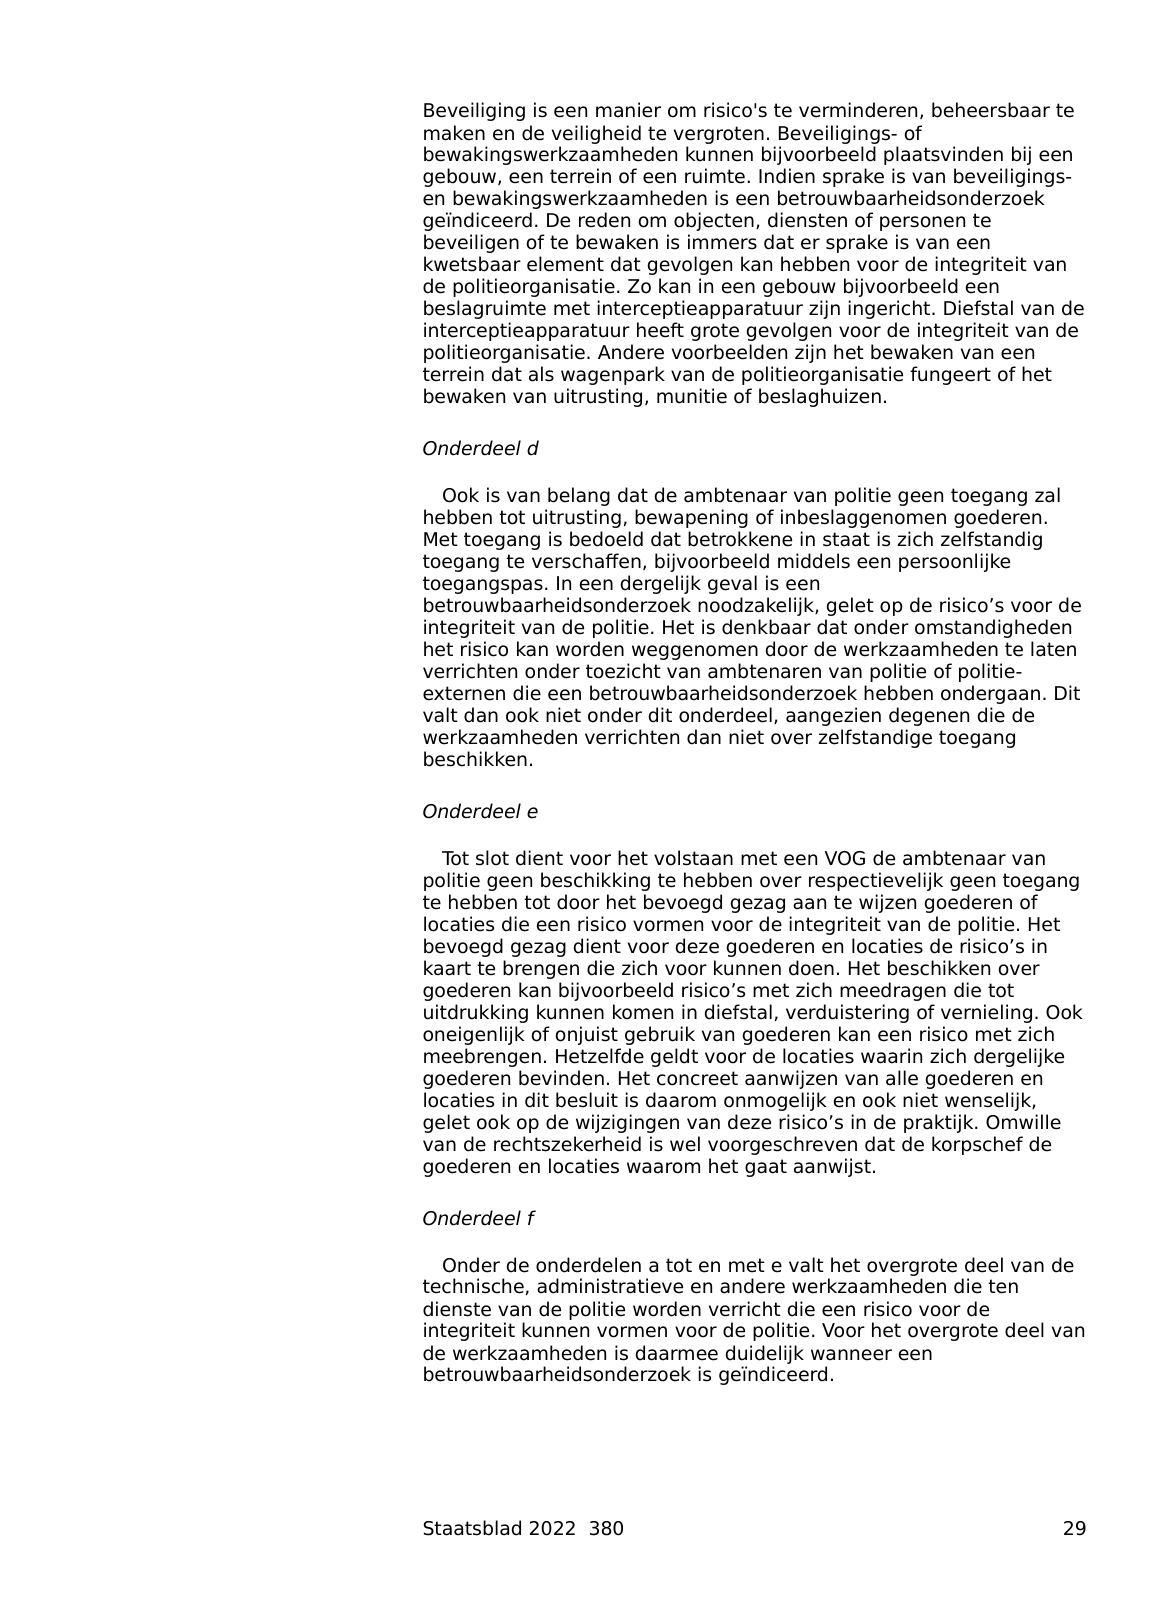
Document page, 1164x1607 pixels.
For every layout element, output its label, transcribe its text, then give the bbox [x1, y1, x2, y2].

text Beveiliging is een manier om risico's te verminderen, beheersbaar te maken en de veiligheid te vergroten. Beveiligings- of bewakingswerkzaamheden kunnen bijvoorbeeld plaatsvinden bij een gebouw, een terrein of een ruimte. Indien sprake is van beveiligings- en bewakingswerkzaamheden is een betrouwbaarheidsonderzoek geïndiceerd. De reden om objecten, diensten of personen te beveiligen of te bewaken is immers dat er sprake is van een kwetsbaar element dat gevolgen kan hebben voor de integriteit van de politieorganisatie. Zo kan in een gebouw bijvoorbeeld een beslagruimte met interceptieapparatuur zijn ingericht. Diefstal van de interceptieapparatuur heeft grote gevolgen voor de integriteit van de politieorganisatie. Andere voorbeelden zijn het bewaken van een terrein dat als wagenpark van de politieorganisatie fungeert of het bewaken van uitrusting, munitie of beslaghuizen. [422, 100, 1087, 408]
subtitle Onderdeel f [422, 1207, 1087, 1229]
subtitle Onderdeel d [422, 438, 1087, 460]
subtitle Onderdeel e [422, 801, 1087, 823]
text Onder de onderdelen a tot en met e valt het overgrote deel van de technische, administratieve en andere werkzaamheden die ten dienste van de politie worden verricht die een risico voor de integriteit kunnen vormen voor de politie. Voor het overgrote deel van de werkzaamheden is daarmee duidelijk wanneer een betrouwbaarheidsonderzoek is geïndiceerd. [422, 1254, 1087, 1386]
text Tot slot dient voor het volstaan met een VOG de ambtenaar van politie geen beschikking te hebben over respectievelijk geen toegang te hebben tot door het bevoegd gezag aan te wijzen goederen of locaties die een risico vormen voor de integriteit van de politie. Het bevoegd gezag dient voor deze goederen en locaties de risico’s in kaart te brengen die zich voor kunnen doen. Het beschikken over goederen kan bijvoorbeeld risico’s met zich meedragen die tot uitdrukking kunnen komen in diefstal, verduistering of vernieling. Ook oneigenlijk of onjuist gebruik van goederen kan een risico met zich meebrengen. Hetzelfde geldt voor de locaties waarin zich dergelijke goederen bevinden. Het concreet aanwijzen van alle goederen en locaties in dit besluit is daarom onmogelijk en ook niet wenselijk, gelet ook op de wijzigingen van deze risico’s in de praktijk. Omwille van de rechtszekerheid is wel voorgeschreven dat de korpschef de goederen en locaties waarom het gaat aanwijst. [422, 848, 1087, 1177]
text Ook is van belang dat de ambtenaar van politie geen toegang zal hebben tot uitrusting, bewapening of inbeslaggenomen goederen. Met toegang is bedoeld dat betrokkene in staat is zich zelfstandig toegang te verschaffen, bijvoorbeeld middels een persoonlijke toegangspas. In een dergelijk geval is een betrouwbaarheidsonderzoek noodzakelijk, gelet op de risico’s voor de integriteit van de politie. Het is denkbaar dat onder omstandigheden het risico kan worden weggenomen door de werkzaamheden te laten verrichten onder toezicht van ambtenaren van politie of politie-externen die een betrouwbaarheidsonderzoek hebben ondergaan. Dit valt dan ook niet onder dit onderdeel, aangezien degenen die de werkzaamheden verrichten dan niet over zelfstandige toegang beschikken. [422, 485, 1087, 771]
